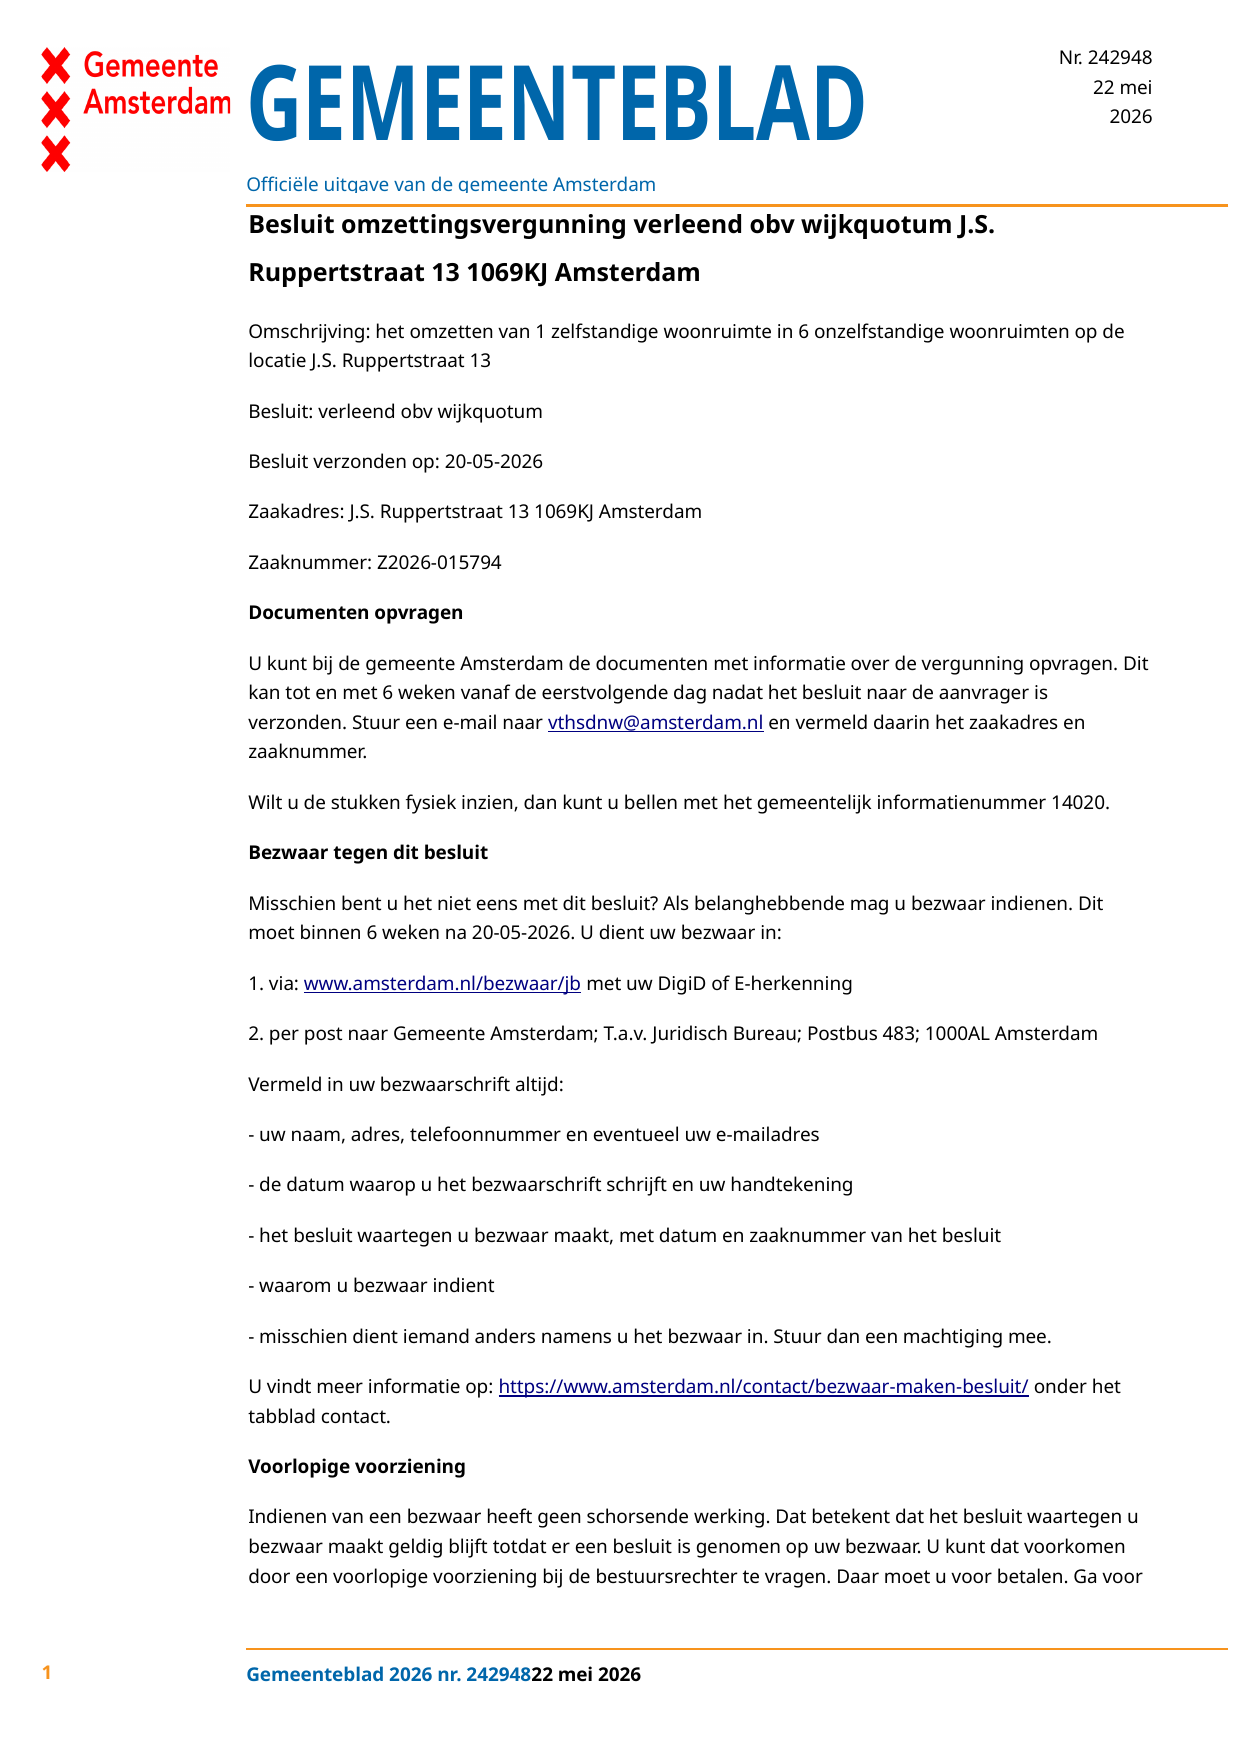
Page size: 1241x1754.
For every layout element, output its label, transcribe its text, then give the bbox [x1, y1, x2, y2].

text Besluit omzettingsvergunning verleend obv wijkquotum J.S. Ruppertstraat 13 1069KJ Amsterdam [248, 207, 1152, 288]
text - misschien dient iemand anders namens u het bezwaar in. Stuur dan een machtiging mee. [248, 1323, 1152, 1349]
text Zaaknummer: Z2026-015794 [248, 549, 1152, 575]
text Misschien bent u het niet eens met dit besluit? Als belanghebbende mag u bezwaar indienen. Dit moet binnen 6 weken na 20-05-2026. U dient uw bezwaar in: [248, 890, 1152, 945]
text Besluit verzonden op: 20-05-2026 [248, 448, 1152, 474]
text Besluit: verleend obv wijkquotum [248, 398, 1152, 424]
text Zaakadres: J.S. Ruppertstraat 13 1069KJ Amsterdam [248, 499, 1152, 524]
picture [41, 47, 231, 172]
text - het besluit waartegen u bezwaar maakt, met datum en zaaknummer van het besluit [248, 1222, 1152, 1248]
text U vindt meer informatie op: https://www.amsterdam.nl/contact/bezwaar-maken-besluit/ onder het tabblad contact. [248, 1373, 1152, 1429]
text 2. per post naar Gemeente Amsterdam; T.a.v. Juridisch Bureau; Postbus 483; 1000AL Amsterdam [248, 1020, 1152, 1046]
text U kunt bij de gemeente Amsterdam de documenten met informatie over de vergunning opvragen. Dit kan tot en met 6 weken vanaf de eerstvolgende dag nadat het besluit naar de aanvrager is verzonden. Stuur een e-mail naar vthsdnw@amsterdam.nl en vermeld daarin het zaakadres en zaaknummer. [248, 650, 1152, 764]
text Voorlopige voorziening [248, 1453, 1152, 1479]
text Vermeld in uw bezwaarschrift altijd: [248, 1071, 1152, 1097]
text Bezwaar tegen dit besluit [248, 839, 1152, 865]
text - waarom u bezwaar indient [248, 1272, 1152, 1298]
text - de datum waarop u het bezwaarschrift schrijft en uw handtekening [248, 1172, 1152, 1197]
text 1. via: www.amsterdam.nl/bezwaar/jb met uw DigiD of E-herkenning [248, 970, 1152, 996]
text Omschrijving: het omzetten van 1 zelfstandige woonruimte in 6 onzelfstandige woonruimten op de locatie J.S. Ruppertstraat 13 [248, 318, 1152, 373]
text Indienen van een bezwaar heeft geen schorsende werking. Dat betekent dat het besluit waartegen u bezwaar maakt geldig blijft totdat er een besluit is genomen op uw bezwaar. U kunt dat voorkomen door een voorlopige voorziening bij de bestuursrechter te vragen. Daar moet u voor betalen. Ga voor [248, 1504, 1152, 1589]
text Documenten opvragen [248, 599, 1152, 625]
text Wilt u de stukken fysiek inzien, dan kunt u bellen met het gemeentelijk informatienummer 14020. [248, 789, 1152, 815]
text - uw naam, adres, telefoonnummer en eventueel uw e-mailadres [248, 1121, 1152, 1147]
